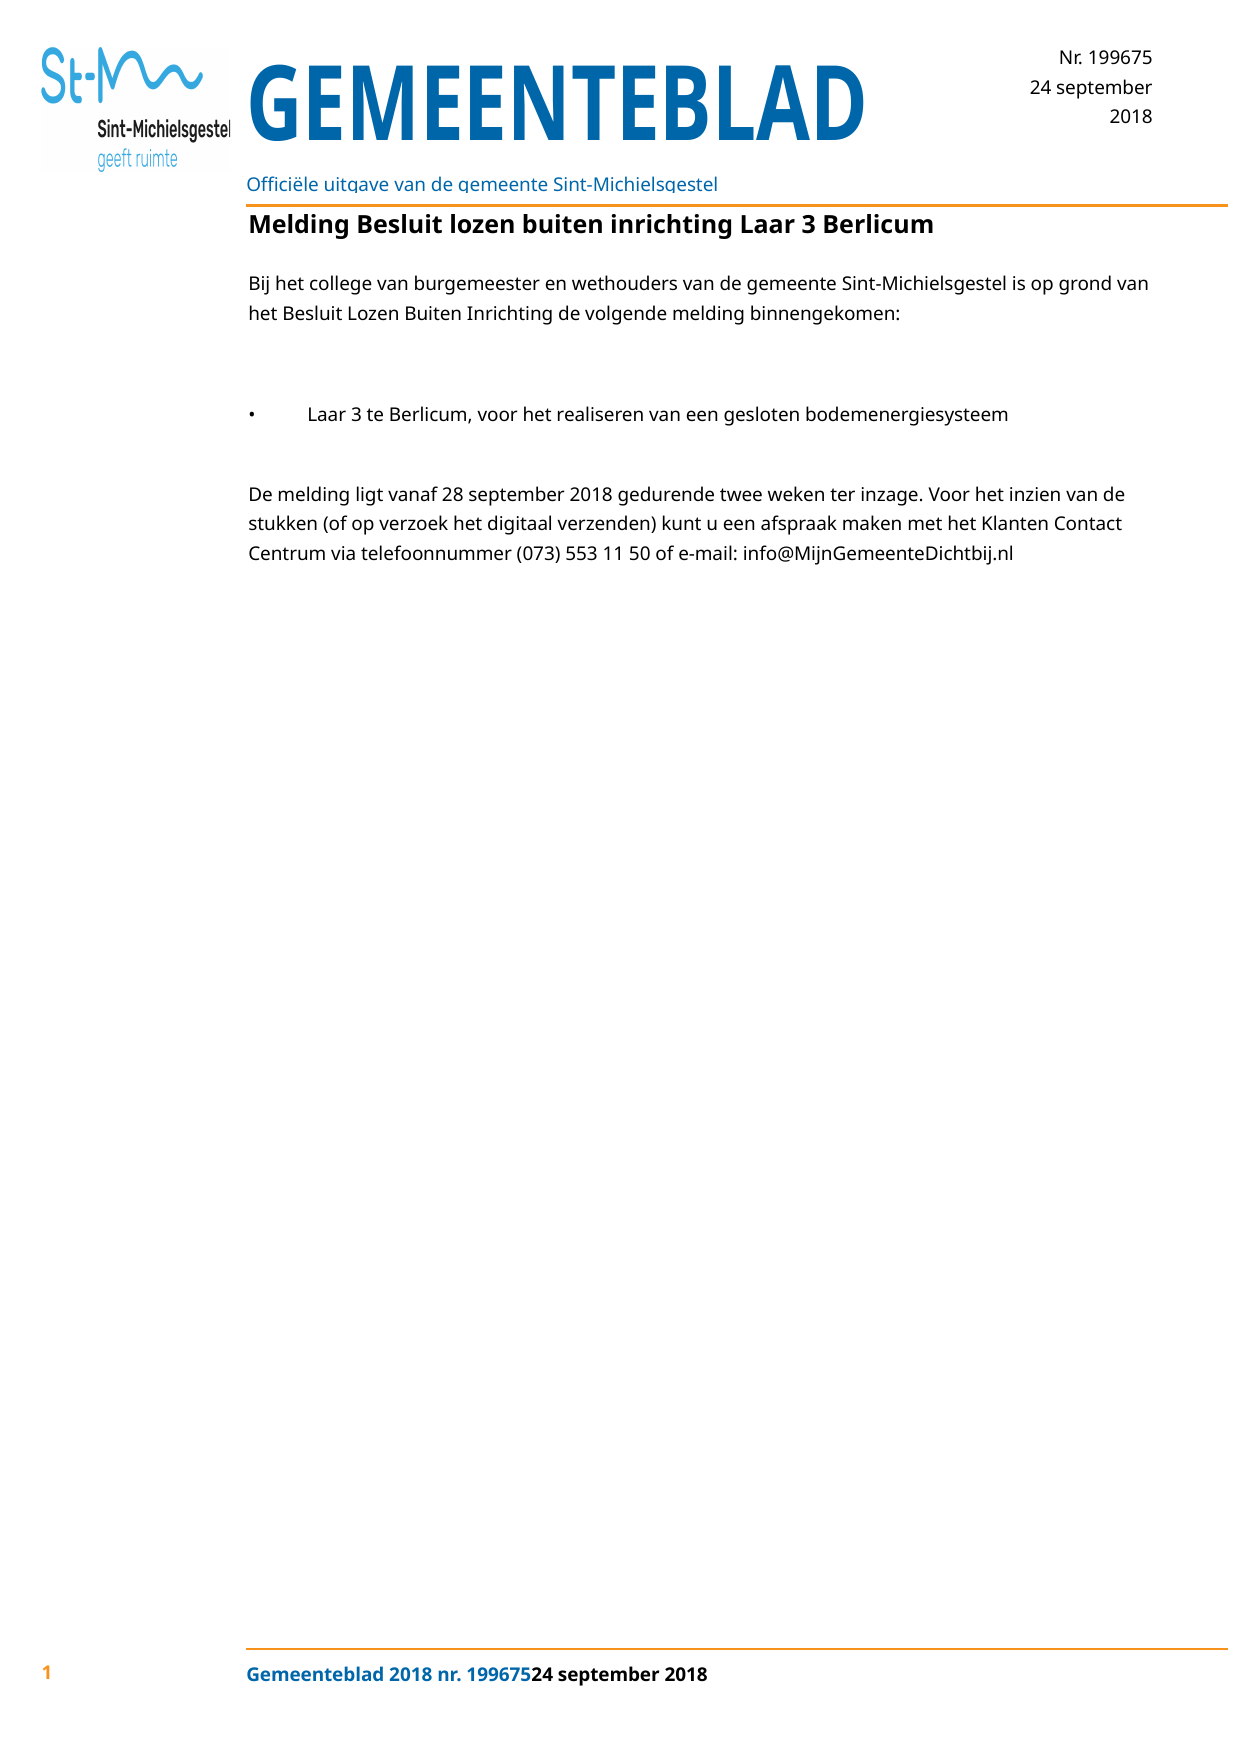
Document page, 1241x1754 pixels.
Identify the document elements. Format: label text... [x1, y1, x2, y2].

list Laar 3 te Berlicum, voor het realiseren van een gesloten bodemenergiesysteem [248, 401, 1152, 426]
text De melding ligt vanaf 28 september 2018 gedurende twee weken ter inzage. Voor het inzien van de stukken (of op verzoek het digitaal verzenden) kunt u een afspraak maken met het Klanten Contact Centrum via telefoonnummer (073) 553 11 50 of e-mail: info@MijnGemeenteDichtbij.nl [248, 481, 1152, 566]
picture [41, 47, 231, 172]
text Melding Besluit lozen buiten inrichting Laar 3 Berlicum [248, 207, 1152, 241]
text Bij het college van burgemeester en wethouders van de gemeente Sint-Michielsgestel is op grond van het Besluit Lozen Buiten Inrichting de volgende melding binnengekomen: [248, 270, 1152, 326]
